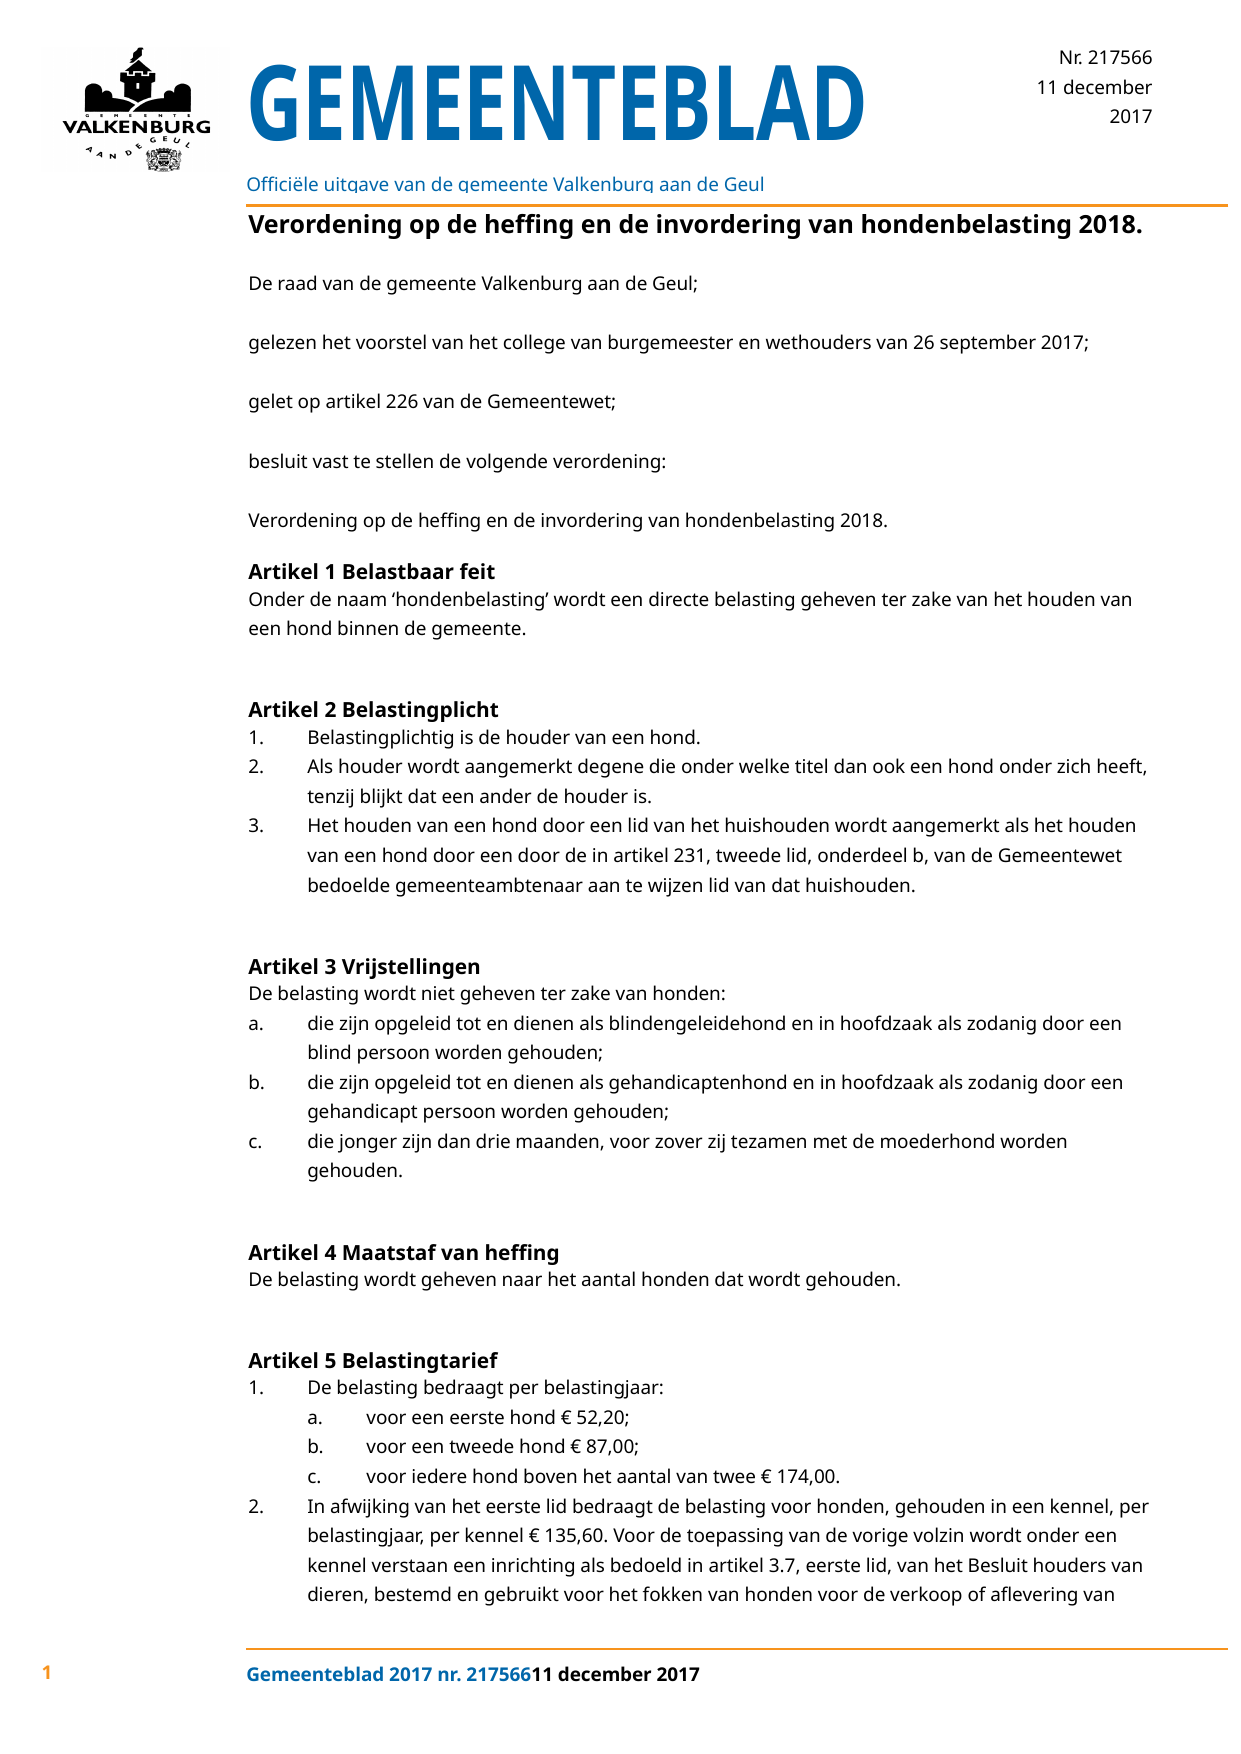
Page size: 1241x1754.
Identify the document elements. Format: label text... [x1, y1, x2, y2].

list voor een tweede hond € 87,00; [307, 1434, 1152, 1459]
text besluit vast te stellen de volgende verordening: [248, 448, 1152, 473]
picture [41, 47, 231, 172]
list Het houden van een hond door een lid van het huishouden wordt aangemerkt als het houden van een hond door een door de in artikel 231, tweede lid, onderdeel b, van de Gemeentewet bedoelde gemeenteambtenaar aan te wijzen lid van dat huishouden. [248, 813, 1152, 897]
list De belasting bedraagt per belastingjaar: [248, 1374, 1152, 1400]
list die jonger zijn dan drie maanden, voor zover zij tezamen met de moederhond worden gehouden. [248, 1128, 1152, 1183]
text Artikel 5 Belastingtarief [248, 1346, 1152, 1374]
text Artikel 3 Vrijstellingen [248, 952, 1152, 980]
text Artikel 2 Belastingplicht [248, 695, 1152, 724]
list die zijn opgeleid tot en dienen als gehandicaptenhond en in hoofdzaak als zodanig door een gehandicapt persoon worden gehouden; [248, 1069, 1152, 1124]
text Artikel 1 Belastbaar feit [248, 557, 1152, 586]
list die zijn opgeleid tot en dienen als blindengeleidehond en in hoofdzaak als zodanig door een blind persoon worden gehouden; [248, 1010, 1152, 1065]
list voor een eerste hond € 52,20; [307, 1404, 1152, 1430]
text Artikel 4 Maatstaf van heffing [248, 1238, 1152, 1266]
text De belasting wordt niet geheven ter zake van honden: [248, 980, 1152, 1006]
text Verordening op de heffing en de invordering van hondenbelasting 2018. [248, 507, 1152, 533]
list voor iedere hond boven het aantal van twee € 174,00. [307, 1463, 1152, 1489]
text Onder de naam ‘hondenbelasting’ wordt een directe belasting geheven ter zake van het houden van een hond binnen de gemeente. [248, 586, 1152, 641]
text De raad van de gemeente Valkenburg aan de Geul; [248, 270, 1152, 296]
text Verordening op de heffing en de invordering van hondenbelasting 2018. [248, 207, 1152, 241]
text gelezen het voorstel van het college van burgemeester en wethouders van 26 september 2017; [248, 329, 1152, 355]
list Als houder wordt aangemerkt degene die onder welke titel dan ook een hond onder zich heeft, tenzij blijkt dat een ander de houder is. [248, 753, 1152, 809]
list In afwijking van het eerste lid bedraagt de belasting voor honden, gehouden in een kennel, per belastingjaar, per kennel € 135,60. Voor de toepassing van de vorige volzin wordt onder een kennel verstaan een inrichting als bedoeld in artikel 3.7, eerste lid, van het Besluit houders van dieren, bestemd en gebruikt voor het fokken van honden voor de verkoop of aflevering van [248, 1493, 1152, 1607]
text gelet op artikel 226 van de Gemeentewet; [248, 389, 1152, 414]
list Belastingplichtig is de houder van een hond. [248, 724, 1152, 749]
text De belasting wordt geheven naar het aantal honden dat wordt gehouden. [248, 1266, 1152, 1292]
